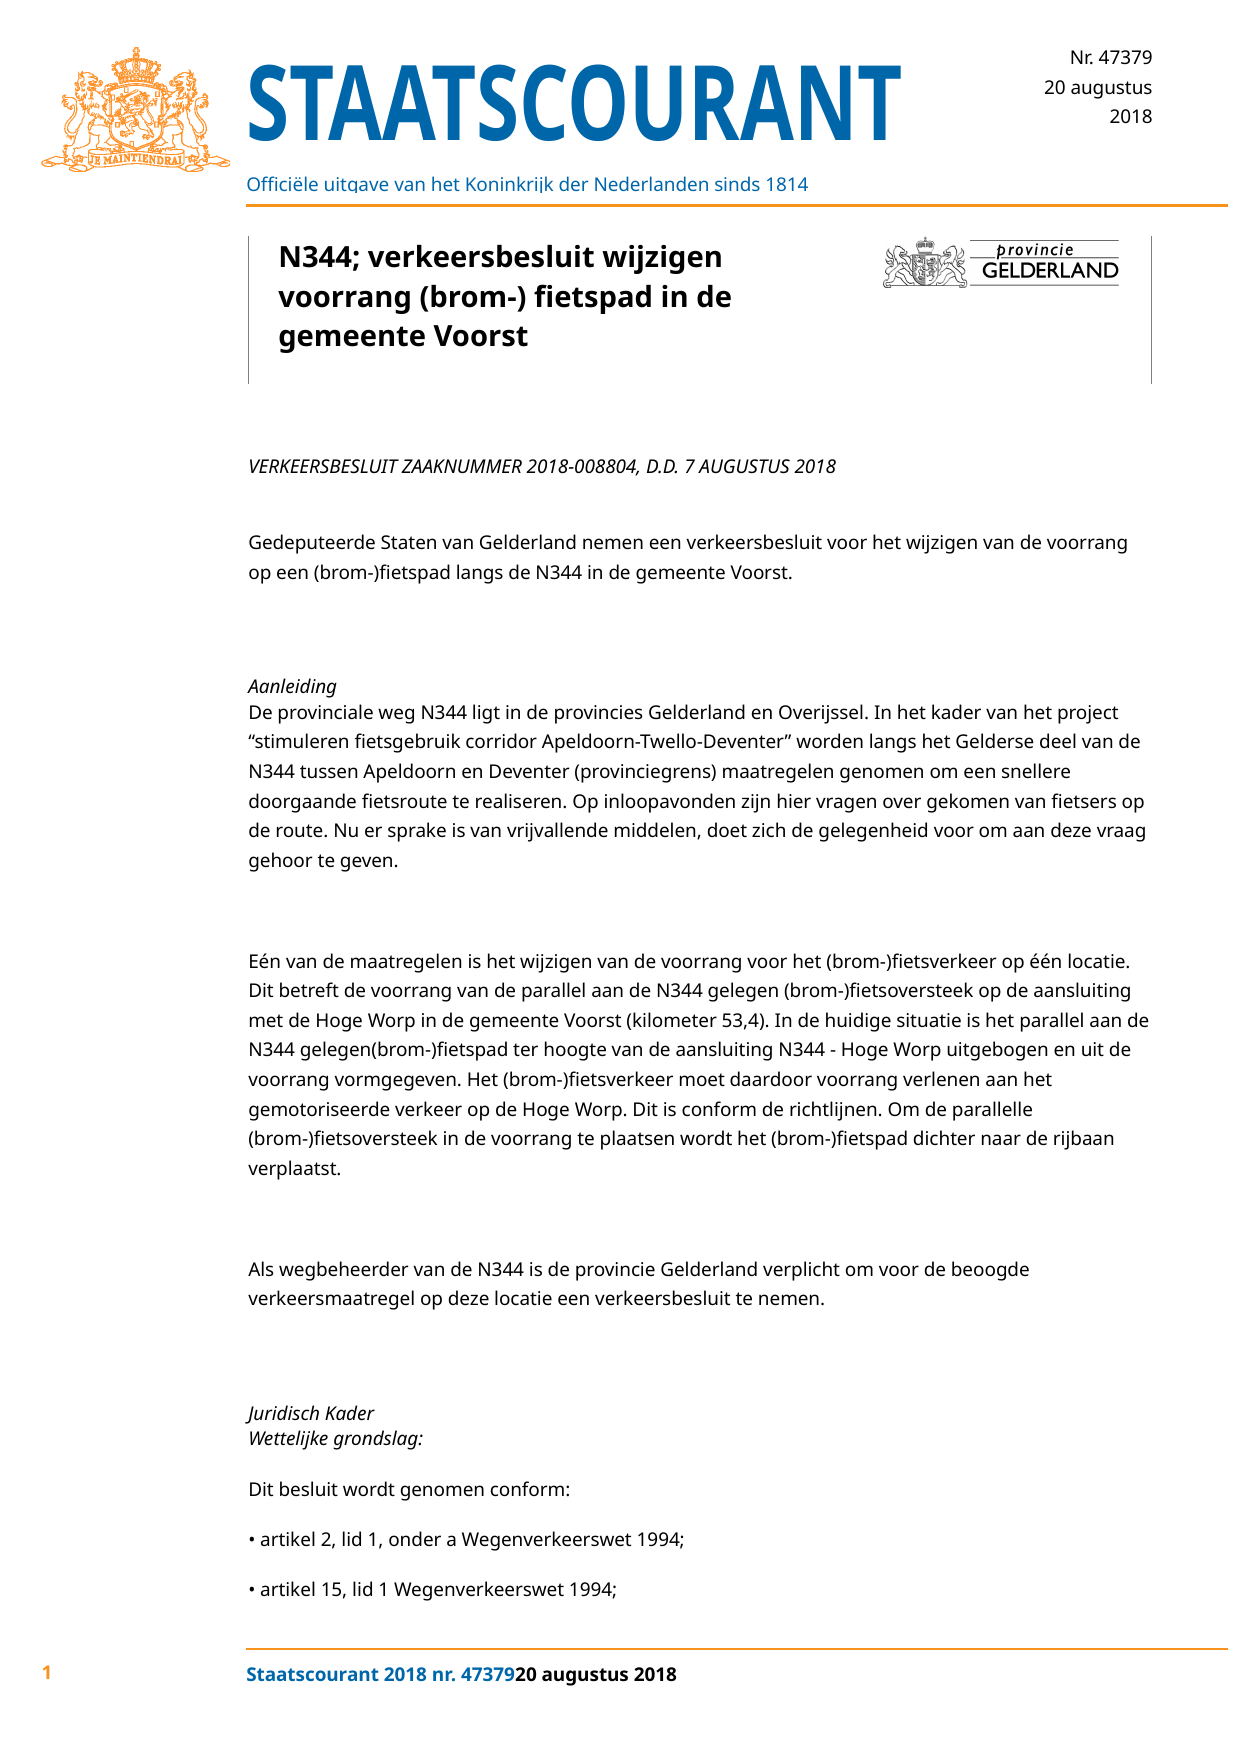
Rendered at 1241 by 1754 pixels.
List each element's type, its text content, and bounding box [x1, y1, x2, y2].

picture [882, 236, 1119, 290]
text • artikel 15, lid 1 Wegenverkeerswet 1994; [248, 1577, 1152, 1602]
text Wettelijke grondslag: [248, 1425, 1152, 1451]
table_header [850, 236, 1151, 384]
text Eén van de maatregelen is het wijzigen van de voorrang voor het (brom-)fietsverkeer op één locatie. Dit betreft de voorrang van de parallel aan de N344 gelegen (brom-)fietsoversteek op de aansluiting met de Hoge Worp in de gemeente Voorst (kilometer 53,4). In de huidige situatie is het parallel aan de N344 gelegen(brom-)fietspad ter hoogte van de aansluiting N344 - Hoge Worp uitgebogen en uit de voorrang vormgegeven. Het (brom-)fietsverkeer moet daardoor voorrang verlenen aan het gemotoriseerde verkeer op de Hoge Worp. Dit is conform de richtlijnen. Om de parallelle (brom-)fietsoversteek in de voorrang te plaatsen wordt het (brom-)fietspad dichter naar de rijbaan verplaatst. [248, 948, 1152, 1181]
table_header N344; verkeersbesluit wijzigen voorrang (brom-) fietspad in de gemeente Voorst [249, 236, 850, 384]
text VERKEERSBESLUIT ZAAKNUMMER 2018-008804, D.D. 7 AUGUSTUS 2018 [248, 453, 1152, 479]
text Aanleiding [248, 673, 1152, 699]
text Als wegbeheerder van de N344 is de provincie Gelderland verplicht om voor de beoogde verkeersmaatregel op deze locatie een verkeersbesluit te nemen. [248, 1256, 1152, 1311]
text Gedeputeerde Staten van Gelderland nemen een verkeersbesluit voor het wijzigen van de voorrang op een (brom-)fietspad langs de N344 in de gemeente Voorst. [248, 529, 1152, 585]
picture [41, 47, 231, 172]
text • artikel 2, lid 1, onder a Wegenverkeerswet 1994; [248, 1526, 1152, 1552]
text Juridisch Kader [248, 1400, 1152, 1425]
text De provinciale weg N344 ligt in de provincies Gelderland en Overijssel. In het kader van het project “stimuleren fietsgebruik corridor Apeldoorn-Twello-Deventer” worden langs het Gelderse deel van de N344 tussen Apeldoorn en Deventer (provinciegrens) maatregelen genomen om een snellere doorgaande fietsroute te realiseren. Op inloopavonden zijn hier vragen over gekomen van fietsers op de route. Nu er sprake is van vrijvallende middelen, doet zich de gelegenheid voor om aan deze vraag gehoor te geven. [248, 699, 1152, 873]
text Dit besluit wordt genomen conform: [248, 1476, 1152, 1502]
